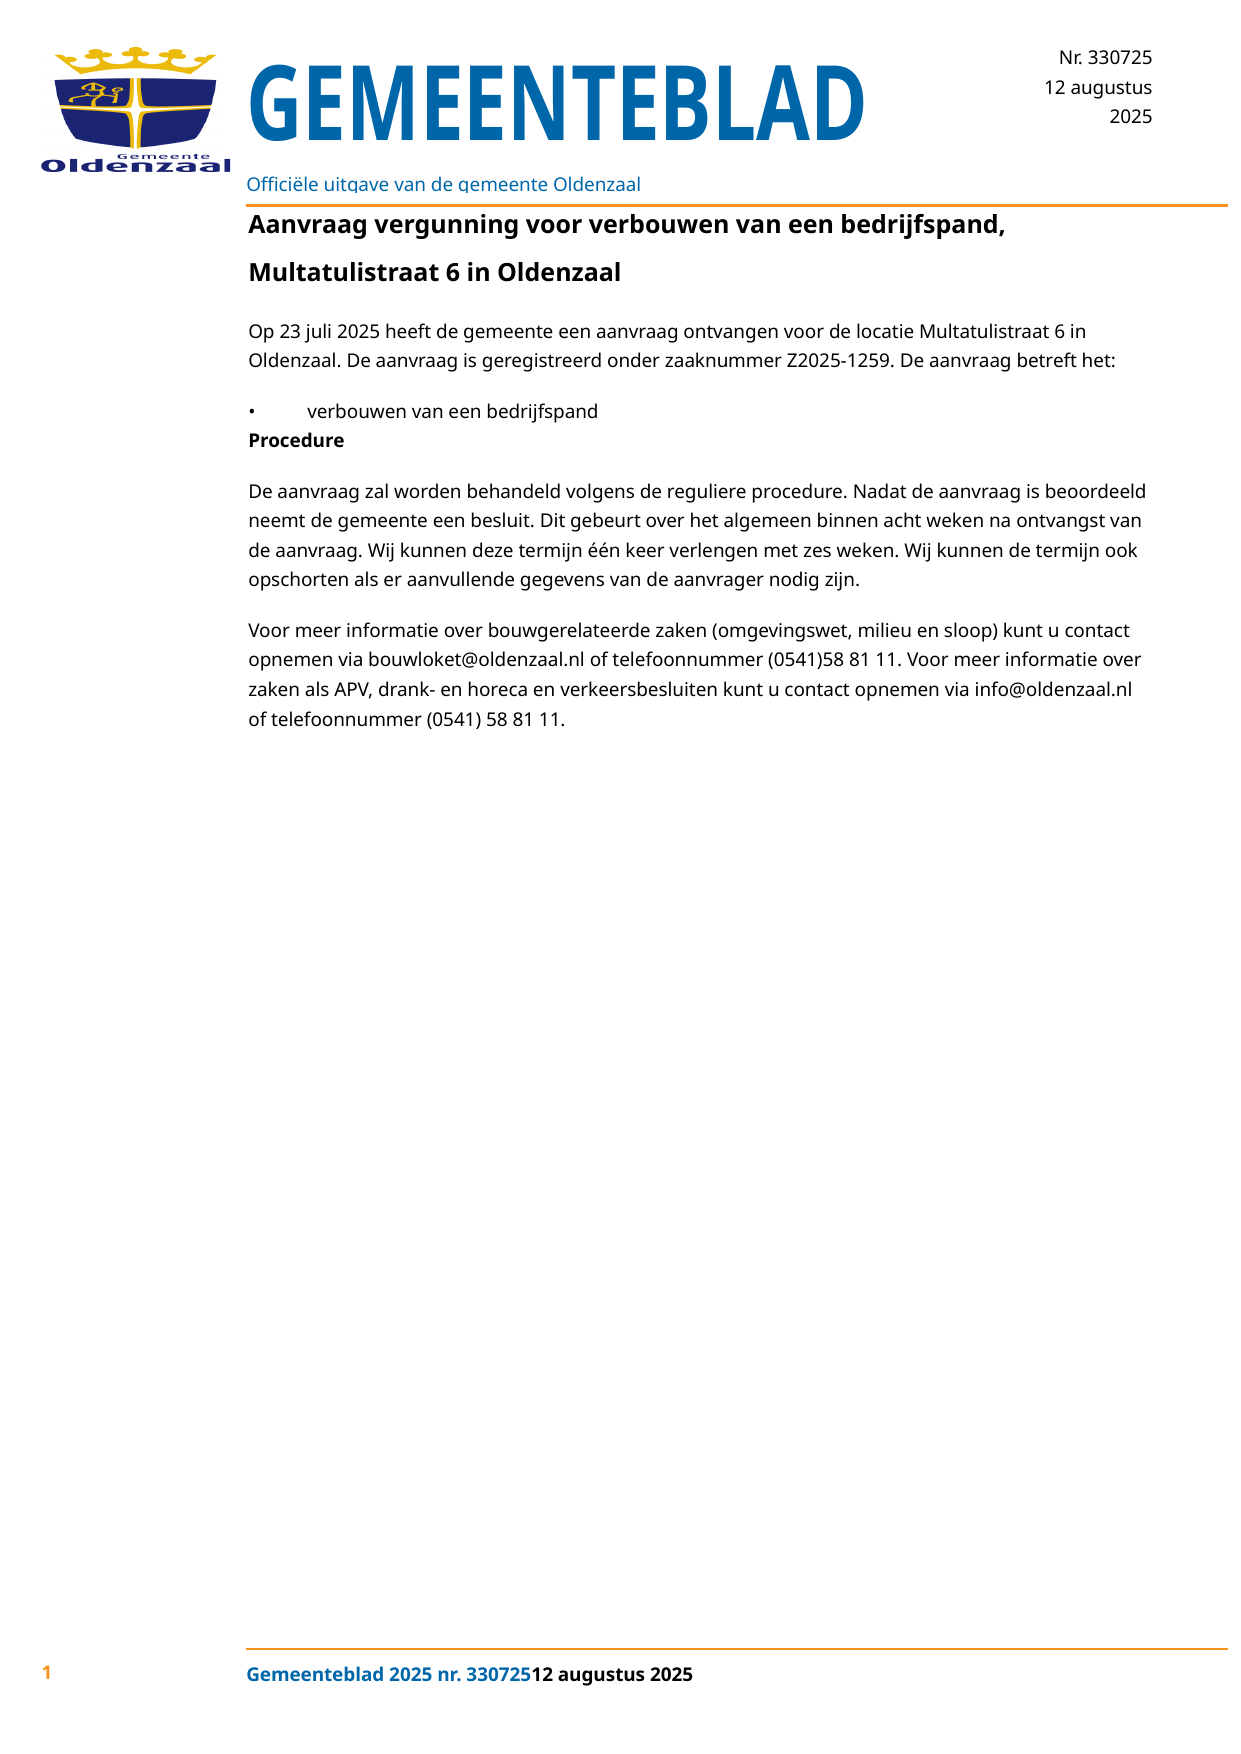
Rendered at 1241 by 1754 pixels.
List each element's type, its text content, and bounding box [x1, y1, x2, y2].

list verbouwen van een bedrijfspand [248, 398, 1152, 424]
picture [41, 47, 231, 172]
text De aanvraag zal worden behandeld volgens de reguliere procedure. Nadat de aanvraag is beoordeeld neemt de gemeente een besluit. Dit gebeurt over het algemeen binnen acht weken na ontvangst van de aanvraag. Wij kunnen deze termijn één keer verlengen met zes weken. Wij kunnen de termijn ook opschorten als er aanvullende gegevens van de aanvrager nodig zijn. [248, 478, 1152, 592]
text Op 23 juli 2025 heeft de gemeente een aanvraag ontvangen voor de locatie Multatulistraat 6 in Oldenzaal. De aanvraag is geregistreerd onder zaaknummer Z2025-1259. De aanvraag betreft het: [248, 318, 1152, 373]
text Voor meer informatie over bouwgerelateerde zaken (omgevingswet, milieu en sloop) kunt u contact opnemen via bouwloket@oldenzaal.nl of telefoonnummer (0541)58 81 11. Voor meer informatie over zaken als APV, drank- en horeca en verkeersbesluiten kunt u contact opnemen via info@oldenzaal.nl of telefoonnummer (0541) 58 81 11. [248, 617, 1152, 732]
text Procedure [248, 427, 1152, 453]
text Aanvraag vergunning voor verbouwen van een bedrijfspand, Multatulistraat 6 in Oldenzaal [248, 207, 1152, 288]
